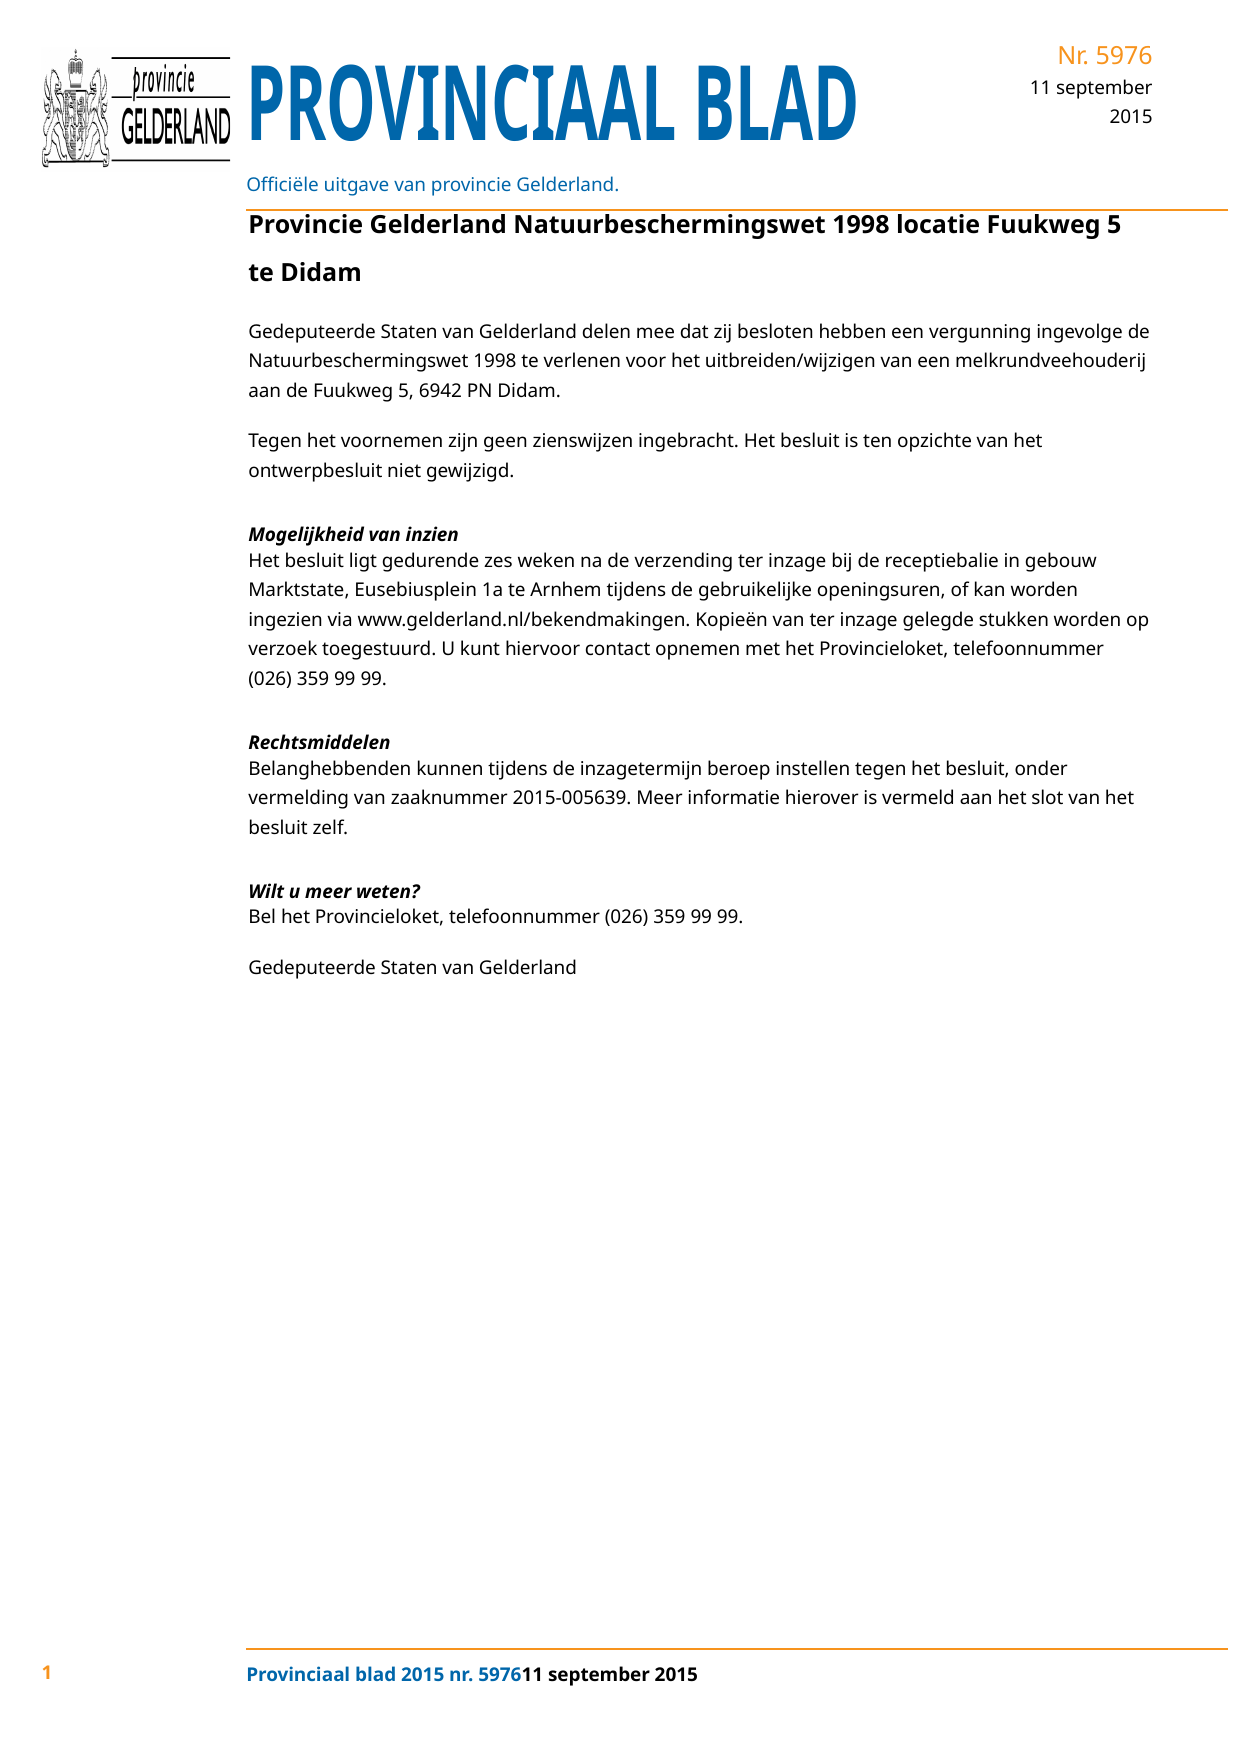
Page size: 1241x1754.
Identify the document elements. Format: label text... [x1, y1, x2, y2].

picture [41, 47, 231, 172]
text Gedeputeerde Staten van Gelderland delen mee dat zij besloten hebben een vergunning ingevolge de Natuurbeschermingswet 1998 te verlenen voor het uitbreiden/wijzigen van een melkrundveehouderij aan de Fuukweg 5, 6942 PN Didam. [248, 318, 1152, 403]
text Rechtsmiddelen [248, 729, 1152, 755]
text Wilt u meer weten? [248, 878, 1152, 904]
text Provincie Gelderland Natuurbeschermingswet 1998 locatie Fuukweg 5 te Didam [248, 211, 1152, 288]
text Bel het Provincieloket, telefoonnummer (026) 359 99 99. [248, 904, 1152, 929]
text Mogelijkheid van inzien [248, 521, 1152, 547]
text Belanghebbenden kunnen tijdens de inzagetermijn beroep instellen tegen het besluit, onder vermelding van zaaknummer 2015-005639. Meer informatie hierover is vermeld aan het slot van het besluit zelf. [248, 755, 1152, 840]
text Gedeputeerde Staten van Gelderland [248, 954, 1152, 980]
text Tegen het voornemen zijn geen zienswijzen ingebracht. Het besluit is ten opzichte van het ontwerpbesluit niet gewijzigd. [248, 427, 1152, 483]
text Het besluit ligt gedurende zes weken na de verzending ter inzage bij de receptiebalie in gebouw Marktstate, Eusebiusplein 1a te Arnhem tijdens de gebruikelijke openingsuren, of kan worden ingezien via www.gelderland.nl/bekendmakingen. Kopieën van ter inzage gelegde stukken worden op verzoek toegestuurd. U kunt hiervoor contact opnemen met het Provincieloket, telefoonnummer (026) 359 99 99. [248, 547, 1152, 691]
